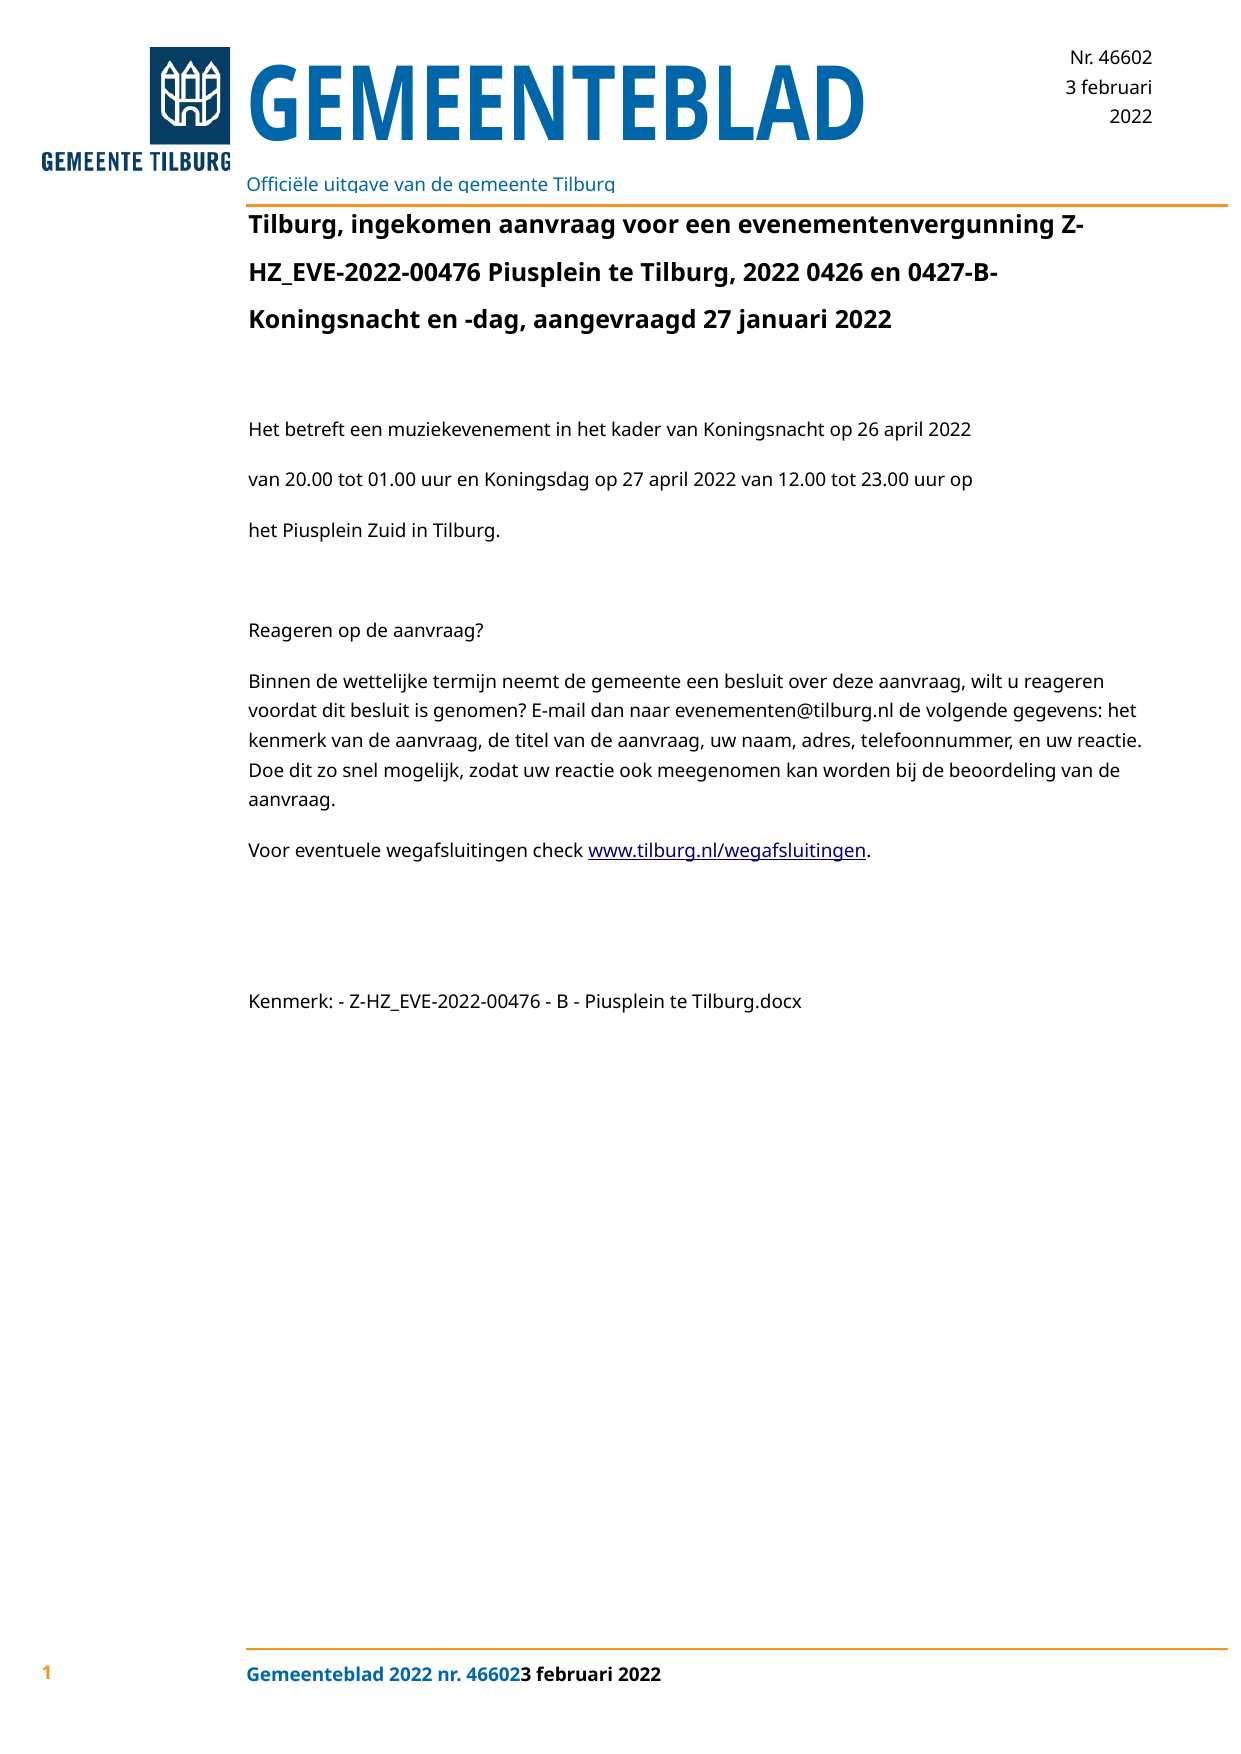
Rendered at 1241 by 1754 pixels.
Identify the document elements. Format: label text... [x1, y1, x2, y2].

text Binnen de wettelijke termijn neemt de gemeente een besluit over deze aanvraag, wilt u reageren voordat dit besluit is genomen? E-mail dan naar evenementen@tilburg.nl de volgende gegevens: het kenmerk van de aanvraag, de titel van de aanvraag, uw naam, adres, telefoonnummer, en uw reactie. Doe dit zo snel mogelijk, zodat uw reactie ook meegenomen kan worden bij de beoordeling van de aanvraag. [248, 668, 1152, 812]
text het Piusplein Zuid in Tilburg. [248, 517, 1152, 542]
text Het betreft een muziekevenement in het kader van Koningsnacht op 26 april 2022 [248, 416, 1152, 442]
text Tilburg, ingekomen aanvraag voor een evenementenvergunning Z-HZ_EVE-2022-00476 Piusplein te Tilburg, 2022 0426 en 0427-B-Koningsnacht en -dag, aangevraagd 27 januari 2022 [248, 207, 1152, 336]
text van 20.00 tot 01.00 uur en Koningsdag op 27 april 2022 van 12.00 tot 23.00 uur op [248, 466, 1152, 492]
text Reageren op de aanvraag? [248, 618, 1152, 643]
text Voor eventuele wegafsluitingen check www.tilburg.nl/wegafsluitingen. [248, 837, 1152, 862]
text Kenmerk: - Z-HZ_EVE-2022-00476 - B - Piusplein te Tilburg.docx [248, 988, 1152, 1014]
picture [41, 47, 231, 172]
